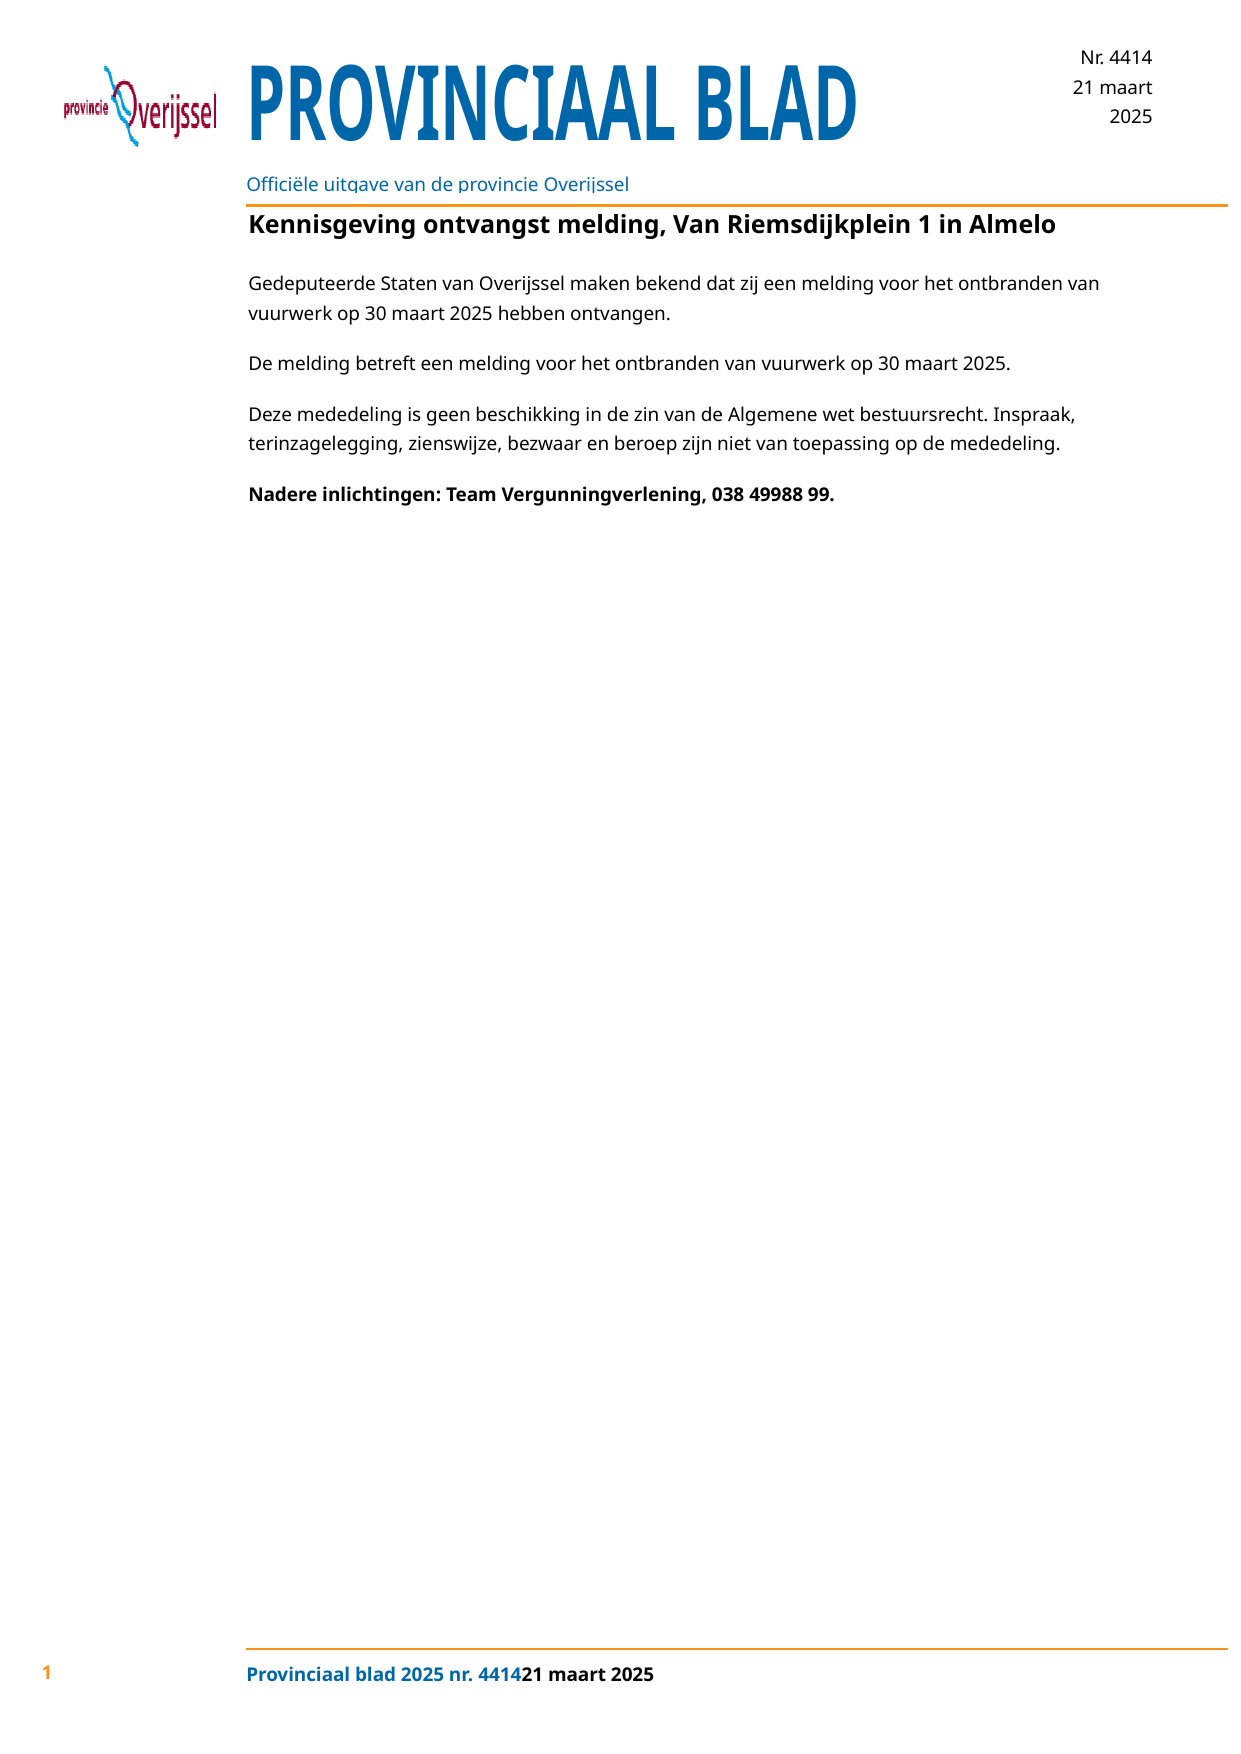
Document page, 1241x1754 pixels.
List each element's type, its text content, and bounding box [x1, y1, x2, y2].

text Deze mededeling is geen beschikking in de zin van de Algemene wet bestuursrecht. Inspraak, terinzagelegging, zienswijze, bezwaar en beroep zijn niet van toepassing op de mededeling. [248, 401, 1152, 456]
text Gedeputeerde Staten van Overijssel maken bekend dat zij een melding voor het ontbranden van vuurwerk op 30 maart 2025 hebben ontvangen. [248, 270, 1152, 326]
picture [41, 47, 231, 172]
text Kennisgeving ontvangst melding, Van Riemsdijkplein 1 in Almelo [248, 207, 1152, 241]
text De melding betreft een melding voor het ontbranden van vuurwerk op 30 maart 2025. [248, 350, 1152, 376]
text Nadere inlichtingen: Team Vergunningverlening, 038 49988 99. [248, 481, 1152, 506]
